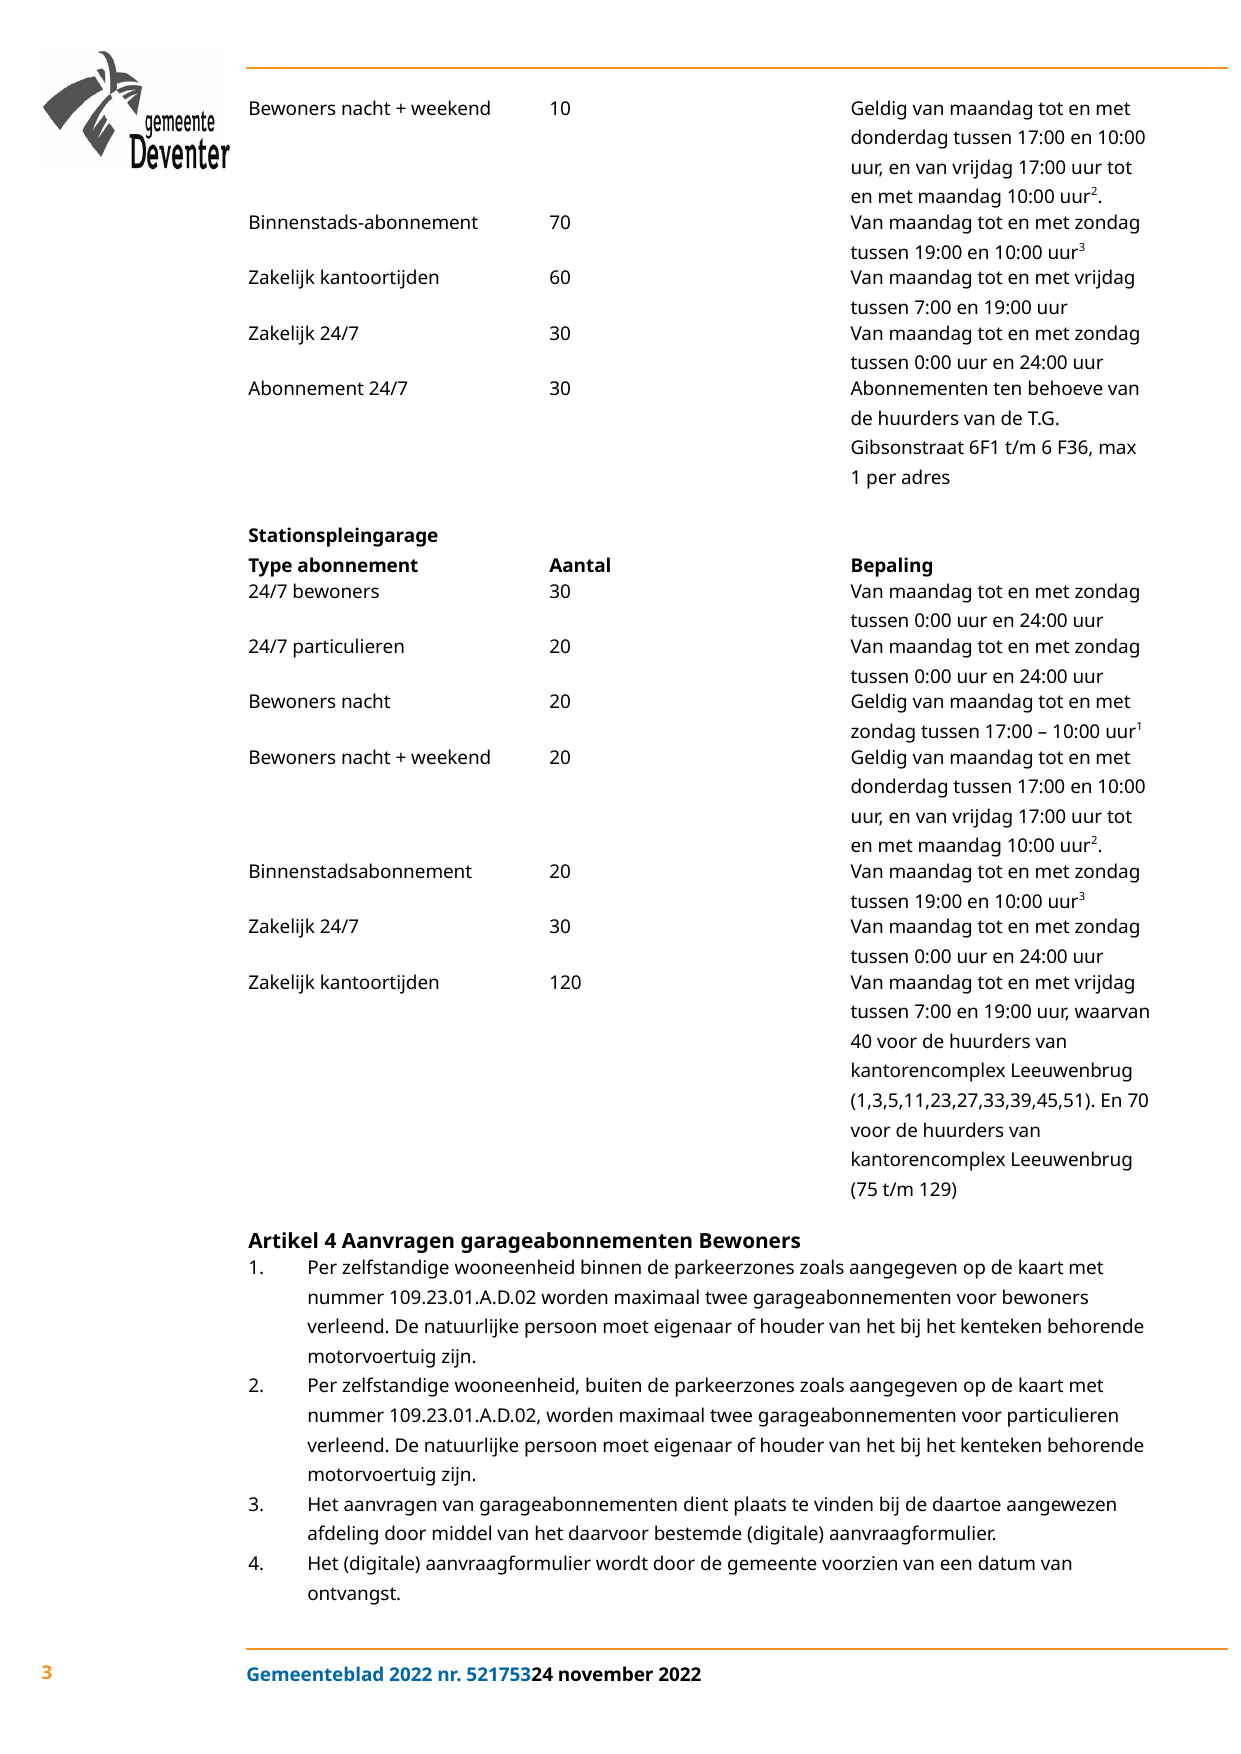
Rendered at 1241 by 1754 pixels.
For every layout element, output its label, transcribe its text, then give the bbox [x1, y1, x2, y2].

table_header Bepaling [850, 552, 1152, 578]
table_cell Van maandag tot en met vrijdag tussen 7:00 en 19:00 uur [850, 265, 1152, 320]
table_cell Binnenstadsabonnement [248, 858, 549, 914]
table_cell Zakelijk kantoortijden [248, 969, 549, 1202]
table_cell 20 [549, 633, 850, 688]
table_cell 24/7 particulieren [248, 633, 549, 688]
list Per zelfstandige wooneenheid binnen de parkeerzones zoals aangegeven op de kaart met nummer 109.23.01.A.D.02 worden maximaal twee garageabonnementen voor bewoners verleend. De natuurlijke persoon moet eigenaar of houder van het bij het kenteken behorende motorvoertuig zijn. [248, 1254, 1152, 1369]
table_cell Geldig van maandag tot en met zondag tussen 17:00 – 10:00 uur1 [850, 689, 1152, 744]
table_cell 10 [549, 95, 850, 209]
table_cell Abonnement 24/7 [248, 375, 549, 490]
table_cell Zakelijk kantoortijden [248, 265, 549, 320]
table_cell 30 [549, 578, 850, 633]
text Artikel 4 Aanvragen garageabonnementen Bewoners [248, 1226, 1152, 1254]
table_cell 20 [549, 744, 850, 858]
table_cell 60 [549, 265, 850, 320]
text Stationspleingarage [248, 522, 1152, 548]
list Per zelfstandige wooneenheid, buiten de parkeerzones zoals aangegeven op de kaart met nummer 109.23.01.A.D.02, worden maximaal twee garageabonnementen voor particulieren verleend. De natuurlijke persoon moet eigenaar of houder van het bij het kenteken behorende motorvoertuig zijn. [248, 1373, 1152, 1487]
table_cell Abonnementen ten behoeve van de huurders van de T.G. Gibsonstraat 6F1 t/m 6 F36, max 1 per adres [850, 375, 1152, 490]
table_cell Geldig van maandag tot en met donderdag tussen 17:00 en 10:00 uur, en van vrijdag 17:00 uur tot en met maandag 10:00 uur2. [850, 95, 1152, 209]
table_cell 30 [549, 914, 850, 969]
table_cell Van maandag tot en met zondag tussen 0:00 uur en 24:00 uur [850, 914, 1152, 969]
table_cell Zakelijk 24/7 [248, 914, 549, 969]
table_cell Bewoners nacht + weekend [248, 95, 549, 209]
list Het aanvragen van garageabonnementen dient plaats te vinden bij de daartoe aangewezen afdeling door middel van het daarvoor bestemde (digitale) aanvraagformulier. [248, 1491, 1152, 1546]
table_cell Binnenstads-abonnement [248, 209, 549, 264]
table_cell 24/7 bewoners [248, 578, 549, 633]
table_header Type abonnement [248, 552, 549, 578]
table_cell Van maandag tot en met zondag tussen 0:00 uur en 24:00 uur [850, 633, 1152, 688]
table_cell Bewoners nacht + weekend [248, 744, 549, 858]
table_cell Van maandag tot en met zondag tussen 0:00 uur en 24:00 uur [850, 320, 1152, 375]
table_header Aantal [549, 552, 850, 578]
table_cell Van maandag tot en met zondag tussen 19:00 en 10:00 uur3 [850, 209, 1152, 264]
table_cell Van maandag tot en met vrijdag tussen 7:00 en 19:00 uur, waarvan 40 voor de huurders van kantorencomplex Leeuwenbrug (1,3,5,11,23,27,33,39,45,51). En 70 voor de huurders van kantorencomplex Leeuwenbrug (75 t/m 129) [850, 969, 1152, 1202]
table_cell Van maandag tot en met zondag tussen 0:00 uur en 24:00 uur [850, 578, 1152, 633]
table_cell Bewoners nacht [248, 689, 549, 744]
table_cell 20 [549, 689, 850, 744]
table_cell 30 [549, 375, 850, 490]
table_cell Van maandag tot en met zondag tussen 19:00 en 10:00 uur3 [850, 858, 1152, 914]
table_cell Geldig van maandag tot en met donderdag tussen 17:00 en 10:00 uur, en van vrijdag 17:00 uur tot en met maandag 10:00 uur2. [850, 744, 1152, 858]
picture [41, 47, 231, 172]
table_cell 20 [549, 858, 850, 914]
list Het (digitale) aanvraagformulier wordt door de gemeente voorzien van een datum van ontvangst. [248, 1550, 1152, 1605]
table_cell 70 [549, 209, 850, 264]
table_cell 120 [549, 969, 850, 1202]
table_cell Zakelijk 24/7 [248, 320, 549, 375]
table_cell 30 [549, 320, 850, 375]
